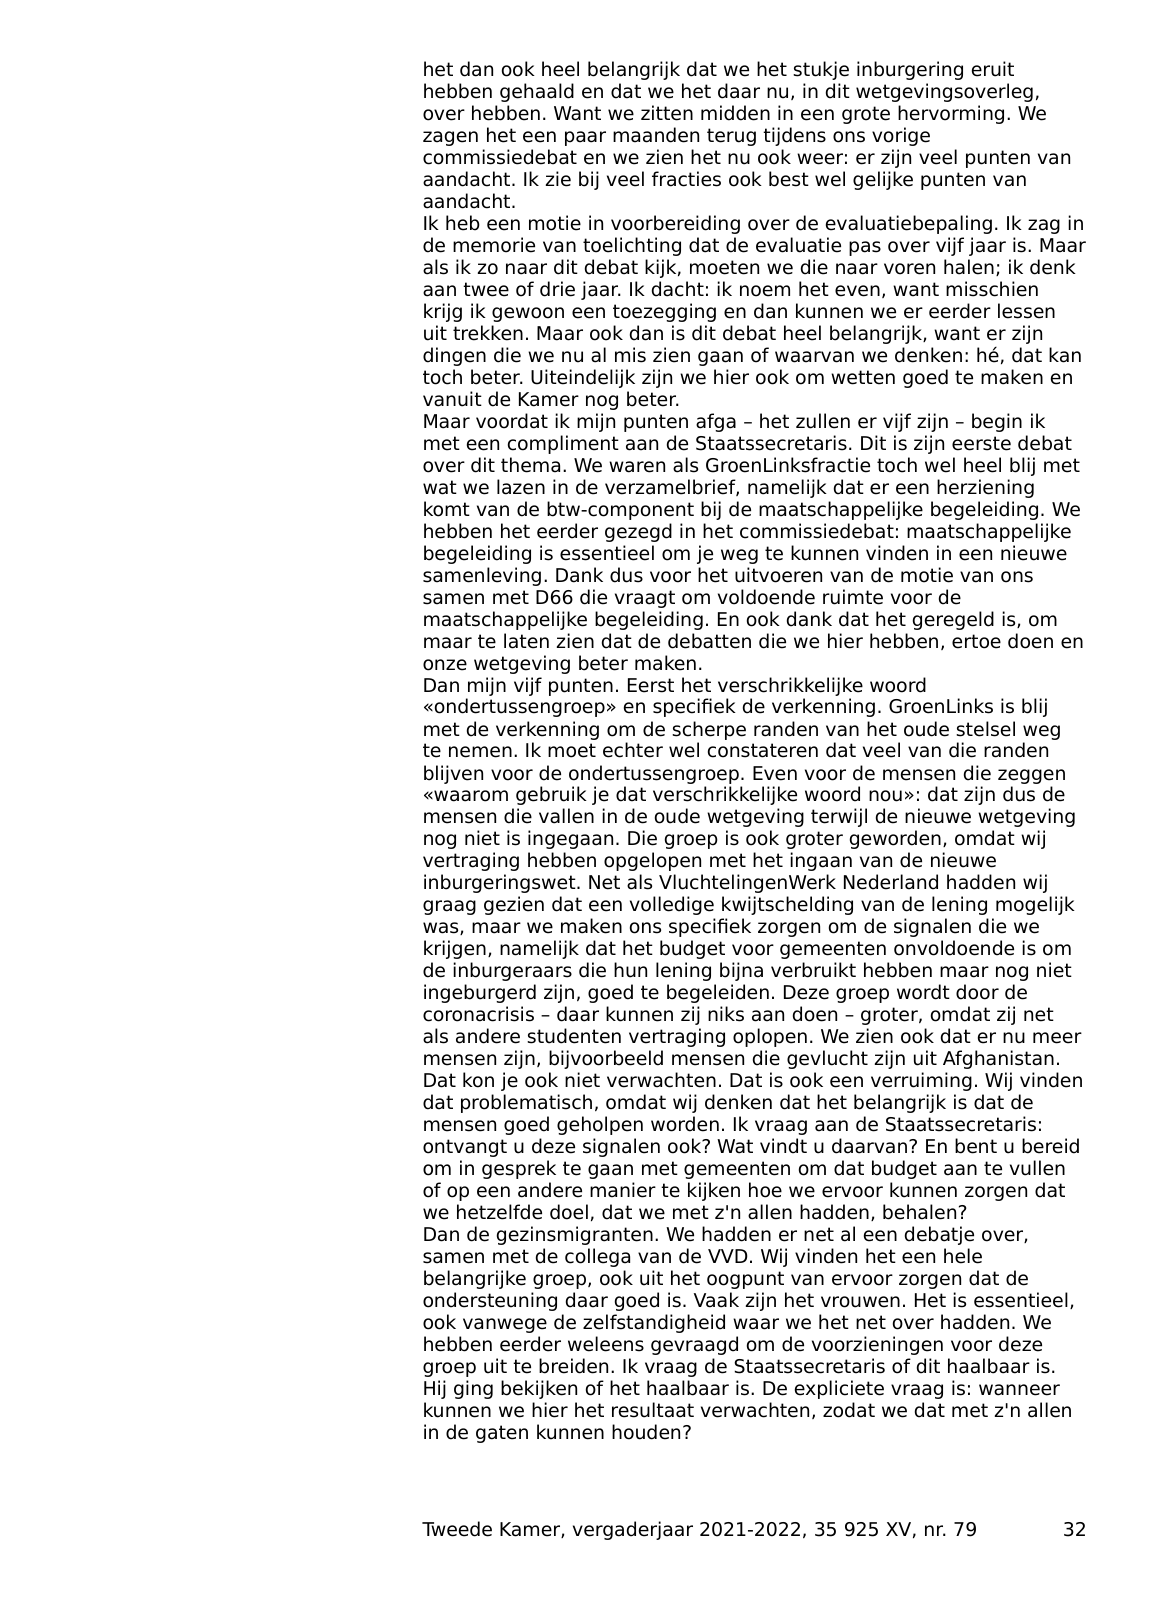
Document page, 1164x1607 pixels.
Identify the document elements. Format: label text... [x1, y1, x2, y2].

text Maar voordat ik mijn punten afga – het zullen er vijf zijn – begin ik met een compliment aan de Staatssecretaris. Dit is zijn eerste debat over dit thema. We waren als GroenLinksfractie toch wel heel blij met wat we lazen in de verzamelbrief, namelijk dat er een herziening komt van de btw-component bij de maatschappelijke begeleiding. We hebben het eerder gezegd in het commissiedebat: maatschappelijke begeleiding is essentieel om je weg te kunnen vinden in een nieuwe samenleving. Dank dus voor het uitvoeren van de motie van ons samen met D66 die vraagt om voldoende ruimte voor de maatschappelijke begeleiding. En ook dank dat het geregeld is, om maar te laten zien dat de debatten die we hier hebben, ertoe doen en onze wetgeving beter maken. [422, 411, 1087, 674]
text het dan ook heel belangrijk dat we het stukje inburgering eruit hebben gehaald en dat we het daar nu, in dit wetgevingsoverleg, over hebben. Want we zitten midden in een grote hervorming. We zagen het een paar maanden terug tijdens ons vorige commissiedebat en we zien het nu ook weer: er zijn veel punten van aandacht. Ik zie bij veel fracties ook best wel gelijke punten van aandacht. [422, 59, 1087, 213]
text Dan mijn vijf punten. Eerst het verschrikkelijke woord «ondertussengroep» en specifiek de verkenning. GroenLinks is blij met de verkenning om de scherpe randen van het oude stelsel weg te nemen. Ik moet echter wel constateren dat veel van die randen blijven voor de ondertussengroep. Even voor de mensen die zeggen «waarom gebruik je dat verschrikkelijke woord nou»: dat zijn dus de mensen die vallen in de oude wetgeving terwijl de nieuwe wetgeving nog niet is ingegaan. Die groep is ook groter geworden, omdat wij vertraging hebben opgelopen met het ingaan van de nieuwe inburgeringswet. Net als VluchtelingenWerk Nederland hadden wij graag gezien dat een volledige kwijtschelding van de lening mogelijk was, maar we maken ons specifiek zorgen om de signalen die we krijgen, namelijk dat het budget voor gemeenten onvoldoende is om de inburgeraars die hun lening bijna verbruikt hebben maar nog niet ingeburgerd zijn, goed te begeleiden. Deze groep wordt door de coronacrisis – daar kunnen zij niks aan doen – groter, omdat zij net als andere studenten vertraging oplopen. We zien ook dat er nu meer mensen zijn, bijvoorbeeld mensen die gevlucht zijn uit Afghanistan. Dat kon je ook niet verwachten. Dat is ook een verruiming. Wij vinden dat problematisch, omdat wij denken dat het belangrijk is dat de mensen goed geholpen worden. Ik vraag aan de Staatssecretaris: ontvangt u deze signalen ook? Wat vindt u daarvan? En bent u bereid om in gesprek te gaan met gemeenten om dat budget aan te vullen of op een andere manier te kijken hoe we ervoor kunnen zorgen dat we hetzelfde doel, dat we met z'n allen hadden, behalen? [422, 674, 1087, 1224]
text Dan de gezinsmigranten. We hadden er net al een debatje over, samen met de collega van de VVD. Wij vinden het een hele belangrijke groep, ook uit het oogpunt van ervoor zorgen dat de ondersteuning daar goed is. Vaak zijn het vrouwen. Het is essentieel, ook vanwege de zelfstandigheid waar we het net over hadden. We hebben eerder weleens gevraagd om de voorzieningen voor deze groep uit te breiden. Ik vraag de Staatssecretaris of dit haalbaar is. Hij ging bekijken of het haalbaar is. De expliciete vraag is: wanneer kunnen we hier het resultaat verwachten, zodat we dat met z'n allen in de gaten kunnen houden? [422, 1224, 1087, 1444]
text Ik heb een motie in voorbereiding over de evaluatiebepaling. Ik zag in de memorie van toelichting dat de evaluatie pas over vijf jaar is. Maar als ik zo naar dit debat kijk, moeten we die naar voren halen; ik denk aan twee of drie jaar. Ik dacht: ik noem het even, want misschien krijg ik gewoon een toezegging en dan kunnen we er eerder lessen uit trekken. Maar ook dan is dit debat heel belangrijk, want er zijn dingen die we nu al mis zien gaan of waarvan we denken: hé, dat kan toch beter. Uiteindelijk zijn we hier ook om wetten goed te maken en vanuit de Kamer nog beter. [422, 213, 1087, 411]
